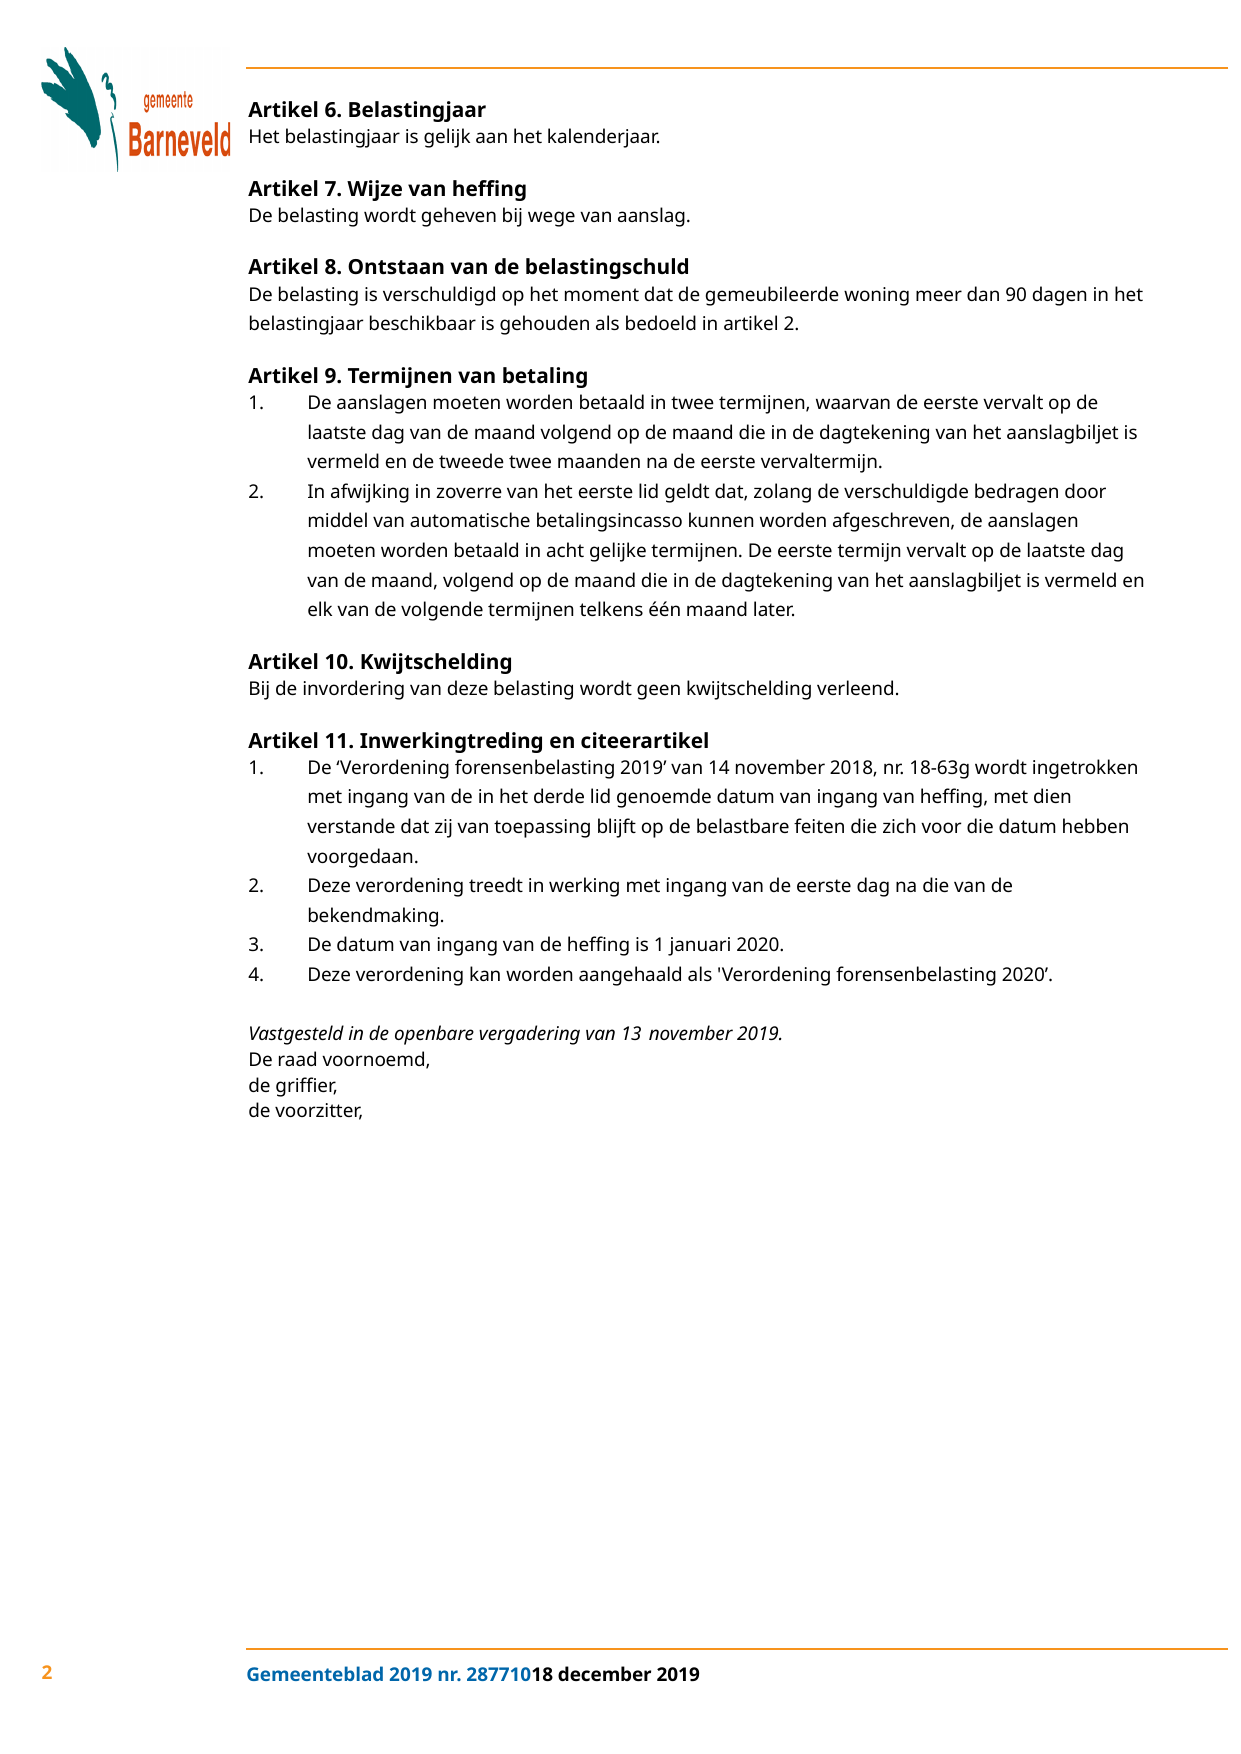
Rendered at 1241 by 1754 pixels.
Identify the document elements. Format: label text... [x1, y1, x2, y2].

text de voorzitter, [248, 1098, 1152, 1123]
list De ‘Verordening forensenbelasting 2019’ van 14 november 2018, nr. 18-63g wordt ingetrokken met ingang van de in het derde lid genoemde datum van ingang van heffing, met dien verstande dat zij van toepassing blijft op de belastbare feiten die zich voor die datum hebben voorgedaan. [248, 754, 1152, 869]
text Artikel 10. Kwijtschelding [248, 647, 1152, 675]
list Deze verordening kan worden aangehaald als 'Verordening forensenbelasting 2020’. [248, 961, 1152, 987]
text Artikel 11. Inwerkingtreding en citeerartikel [248, 726, 1152, 754]
text Artikel 8. Ontstaan van de belastingschuld [248, 252, 1152, 281]
list Deze verordening treedt in werking met ingang van de eerste dag na die van de bekendmaking. [248, 872, 1152, 928]
text Artikel 9. Termijnen van betaling [248, 361, 1152, 389]
list De aanslagen moeten worden betaald in twee termijnen, waarvan de eerste vervalt op de laatste dag van de maand volgend op de maand die in de dagtekening van het aanslagbiljet is vermeld en de tweede twee maanden na de eerste vervaltermijn. [248, 389, 1152, 474]
text Vastgesteld in de openbare vergadering van 13 november 2019. [248, 1020, 1152, 1046]
list De datum van ingang van de heffing is 1 januari 2020. [248, 932, 1152, 957]
text Het belastingjaar is gelijk aan het kalenderjaar. [248, 123, 1152, 149]
text De raad voornoemd, [248, 1046, 1152, 1072]
text de griffier, [248, 1072, 1152, 1098]
text De belasting wordt geheven bij wege van aanslag. [248, 202, 1152, 228]
text Artikel 6. Belastingjaar [248, 95, 1152, 123]
text De belasting is verschuldigd op het moment dat de gemeubileerde woning meer dan 90 dagen in het belastingjaar beschikbaar is gehouden als bedoeld in artikel 2. [248, 281, 1152, 336]
list In afwijking in zoverre van het eerste lid geldt dat, zolang de verschuldigde bedragen door middel van automatische betalingsincasso kunnen worden afgeschreven, de aanslagen moeten worden betaald in acht gelijke termijnen. De eerste termijn vervalt op de laatste dag van de maand, volgend op de maand die in de dagtekening van het aanslagbiljet is vermeld en elk van de volgende termijnen telkens één maand later. [248, 478, 1152, 622]
text Artikel 7. Wijze van heffing [248, 174, 1152, 202]
text Bij de invordering van deze belasting wordt geen kwijtschelding verleend. [248, 675, 1152, 701]
picture [41, 47, 231, 172]
